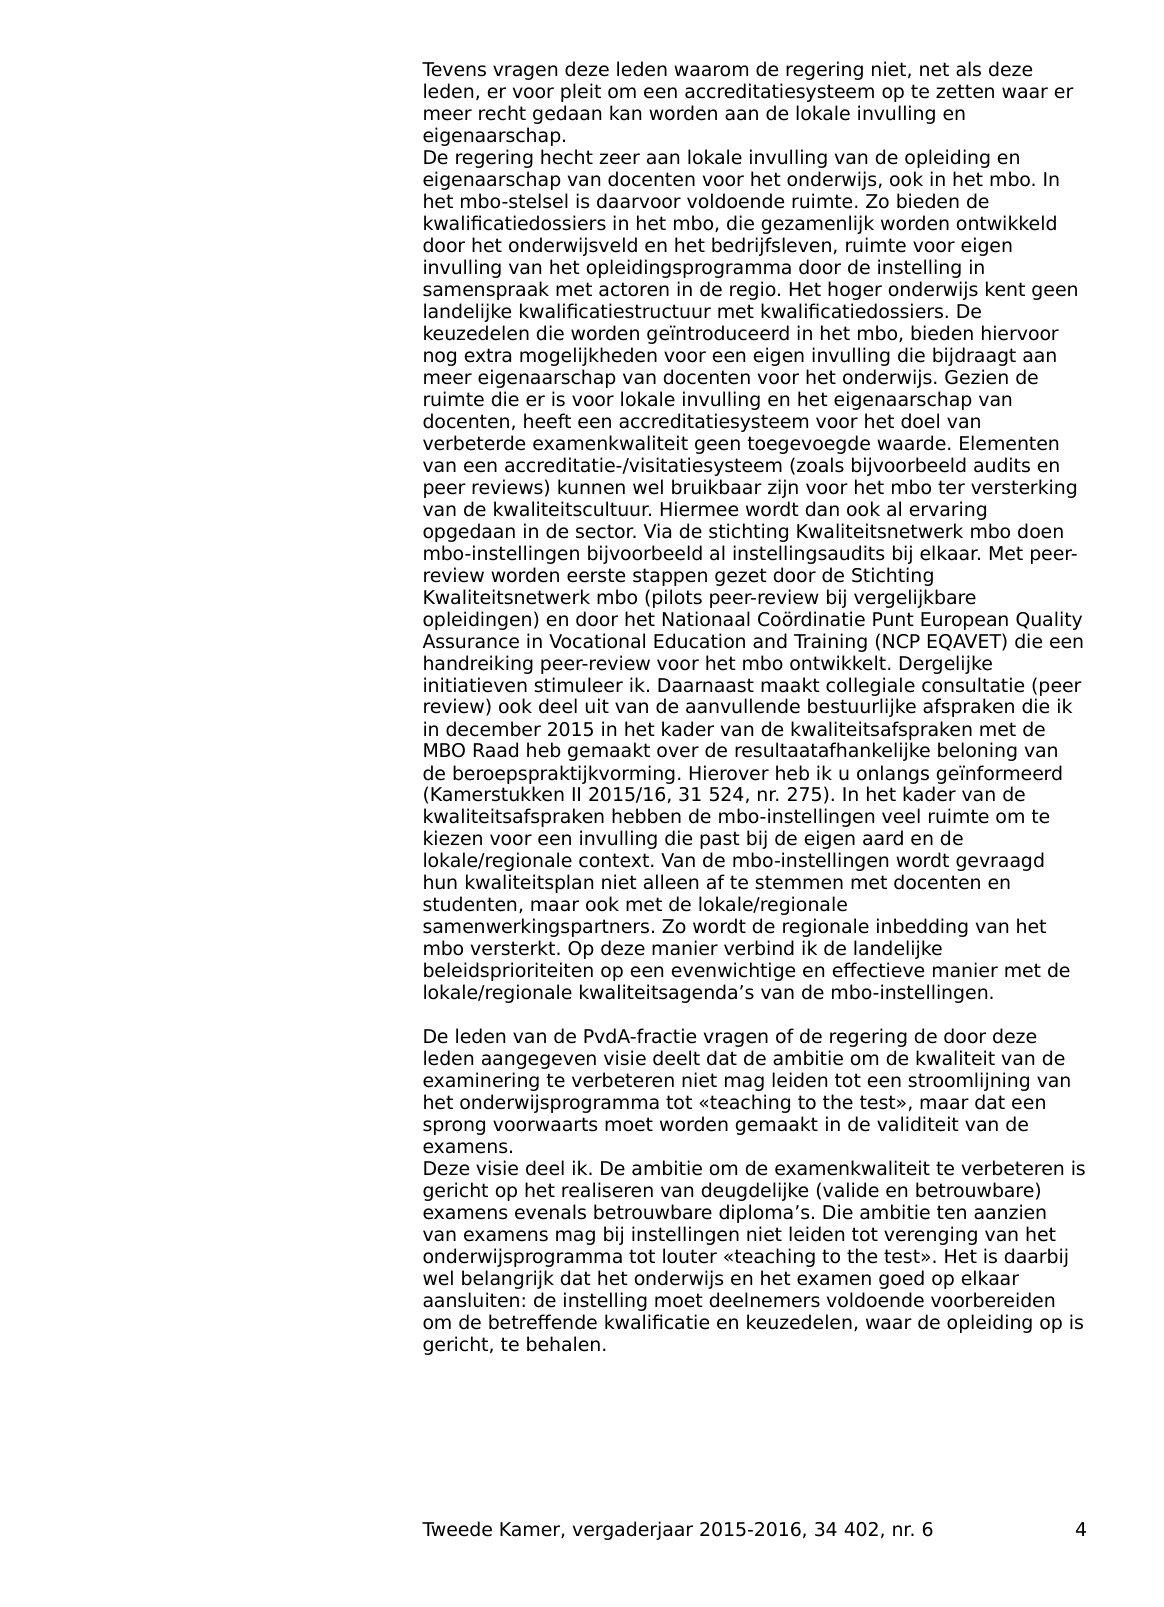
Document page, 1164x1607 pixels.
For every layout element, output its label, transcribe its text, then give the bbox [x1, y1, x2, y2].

text Deze visie deel ik. De ambitie om de examenkwaliteit te verbeteren is gericht op het realiseren van deugdelijke (valide en betrouwbare) examens evenals betrouwbare diploma’s. Die ambitie ten aanzien van examens mag bij instellingen niet leiden tot verenging van het onderwijsprogramma tot louter «teaching to the test». Het is daarbij wel belangrijk dat het onderwijs en het examen goed op elkaar aansluiten: de instelling moet deelnemers voldoende voorbereiden om de betreffende kwalificatie en keuzedelen, waar de opleiding op is gericht, te behalen. [422, 1158, 1087, 1356]
text De leden van de PvdA-fractie vragen of de regering de door deze leden aangegeven visie deelt dat de ambitie om de kwaliteit van de examinering te verbeteren niet mag leiden tot een stroomlijning van het onderwijsprogramma tot «teaching to the test», maar dat een sprong voorwaarts moet worden gemaakt in de validiteit van de examens. [422, 1026, 1087, 1158]
text Tevens vragen deze leden waarom de regering niet, net als deze leden, er voor pleit om een accreditatiesysteem op te zetten waar er meer recht gedaan kan worden aan de lokale invulling en eigenaarschap. [422, 59, 1087, 147]
text De regering hecht zeer aan lokale invulling van de opleiding en eigenaarschap van docenten voor het onderwijs, ook in het mbo. In het mbo-stelsel is daarvoor voldoende ruimte. Zo bieden de kwalificatiedossiers in het mbo, die gezamenlijk worden ontwikkeld door het onderwijsveld en het bedrijfsleven, ruimte voor eigen invulling van het opleidingsprogramma door de instelling in samenspraak met actoren in de regio. Het hoger onderwijs kent geen landelijke kwalificatiestructuur met kwalificatiedossiers. De keuzedelen die worden geïntroduceerd in het mbo, bieden hiervoor nog extra mogelijkheden voor een eigen invulling die bijdraagt aan meer eigenaarschap van docenten voor het onderwijs. Gezien de ruimte die er is voor lokale invulling en het eigenaarschap van docenten, heeft een accreditatiesysteem voor het doel van verbeterde examenkwaliteit geen toegevoegde waarde. Elementen van een accreditatie-/visitatiesysteem (zoals bijvoorbeeld audits en peer reviews) kunnen wel bruikbaar zijn voor het mbo ter versterking van de kwaliteitscultuur. Hiermee wordt dan ook al ervaring opgedaan in de sector. Via de stichting Kwaliteitsnetwerk mbo doen mbo-instellingen bijvoorbeeld al instellingsaudits bij elkaar. Met peer-review worden eerste stappen gezet door de Stichting Kwaliteitsnetwerk mbo (pilots peer-review bij vergelijkbare opleidingen) en door het Nationaal Coördinatie Punt European Quality Assurance in Vocational Education and Training (NCP EQAVET) die een handreiking peer-review voor het mbo ontwikkelt. Dergelijke initiatieven stimuleer ik. Daarnaast maakt collegiale consultatie (peer review) ook deel uit van de aanvullende bestuurlijke afspraken die ik in december 2015 in het kader van de kwaliteitsafspraken met de MBO Raad heb gemaakt over de resultaatafhankelijke beloning van de beroepspraktijkvorming. Hierover heb ik u onlangs geïnformeerd (Kamerstukken II 2015/16, 31 524, nr. 275). In het kader van de kwaliteitsafspraken hebben de mbo-instellingen veel ruimte om te kiezen voor een invulling die past bij de eigen aard en de lokale/regionale context. Van de mbo-instellingen wordt gevraagd hun kwaliteitsplan niet alleen af te stemmen met docenten en studenten, maar ook met de lokale/regionale samenwerkingspartners. Zo wordt de regionale inbedding van het mbo versterkt. Op deze manier verbind ik de landelijke beleidsprioriteiten op een evenwichtige en effectieve manier met de lokale/regionale kwaliteitsagenda’s van de mbo-instellingen. [422, 147, 1087, 1004]
